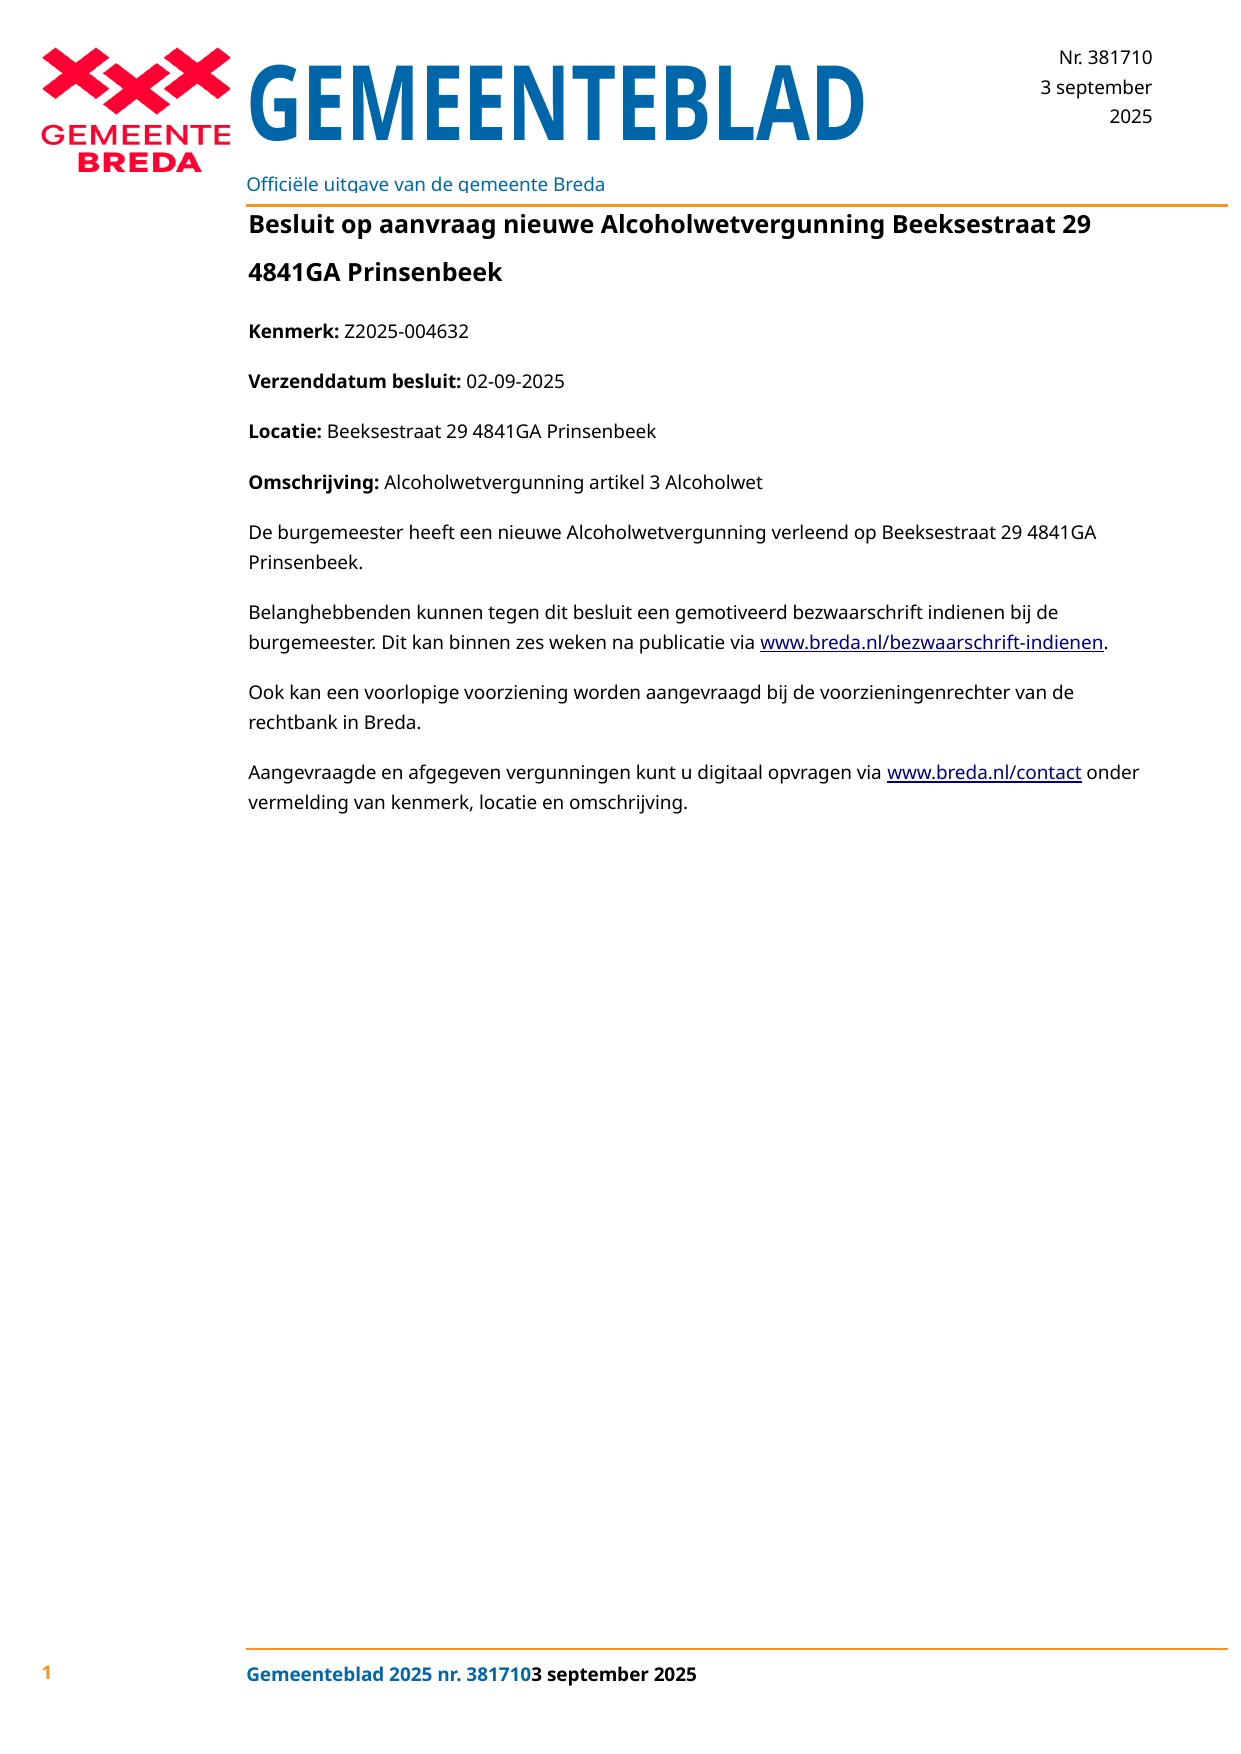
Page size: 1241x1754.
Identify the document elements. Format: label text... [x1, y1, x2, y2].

text Verzenddatum besluit: 02-09-2025 [248, 368, 1152, 394]
text Locatie: Beeksestraat 29 4841GA Prinsenbeek [248, 419, 1152, 444]
text Belanghebbenden kunnen tegen dit besluit een gemotiveerd bezwaarschrift indienen bij de burgemeester. Dit kan binnen zes weken na publicatie via www.breda.nl/bezwaarschrift-indienen. [248, 599, 1152, 655]
text Ook kan een voorlopige voorziening worden aangevraagd bij de voorzieningenrechter van de rechtbank in Breda. [248, 679, 1152, 735]
text Kenmerk: Z2025-004632 [248, 318, 1152, 344]
picture [41, 47, 231, 172]
text De burgemeester heeft een nieuwe Alcoholwetvergunning verleend op Beeksestraat 29 4841GA Prinsenbeek. [248, 519, 1152, 575]
text Aangevraagde en afgegeven vergunningen kunt u digitaal opvragen via www.breda.nl/contact onder vermelding van kenmerk, locatie en omschrijving. [248, 759, 1152, 815]
text Omschrijving: Alcoholwetvergunning artikel 3 Alcoholwet [248, 469, 1152, 495]
text Besluit op aanvraag nieuwe Alcoholwetvergunning Beeksestraat 29 4841GA Prinsenbeek [248, 207, 1152, 288]
